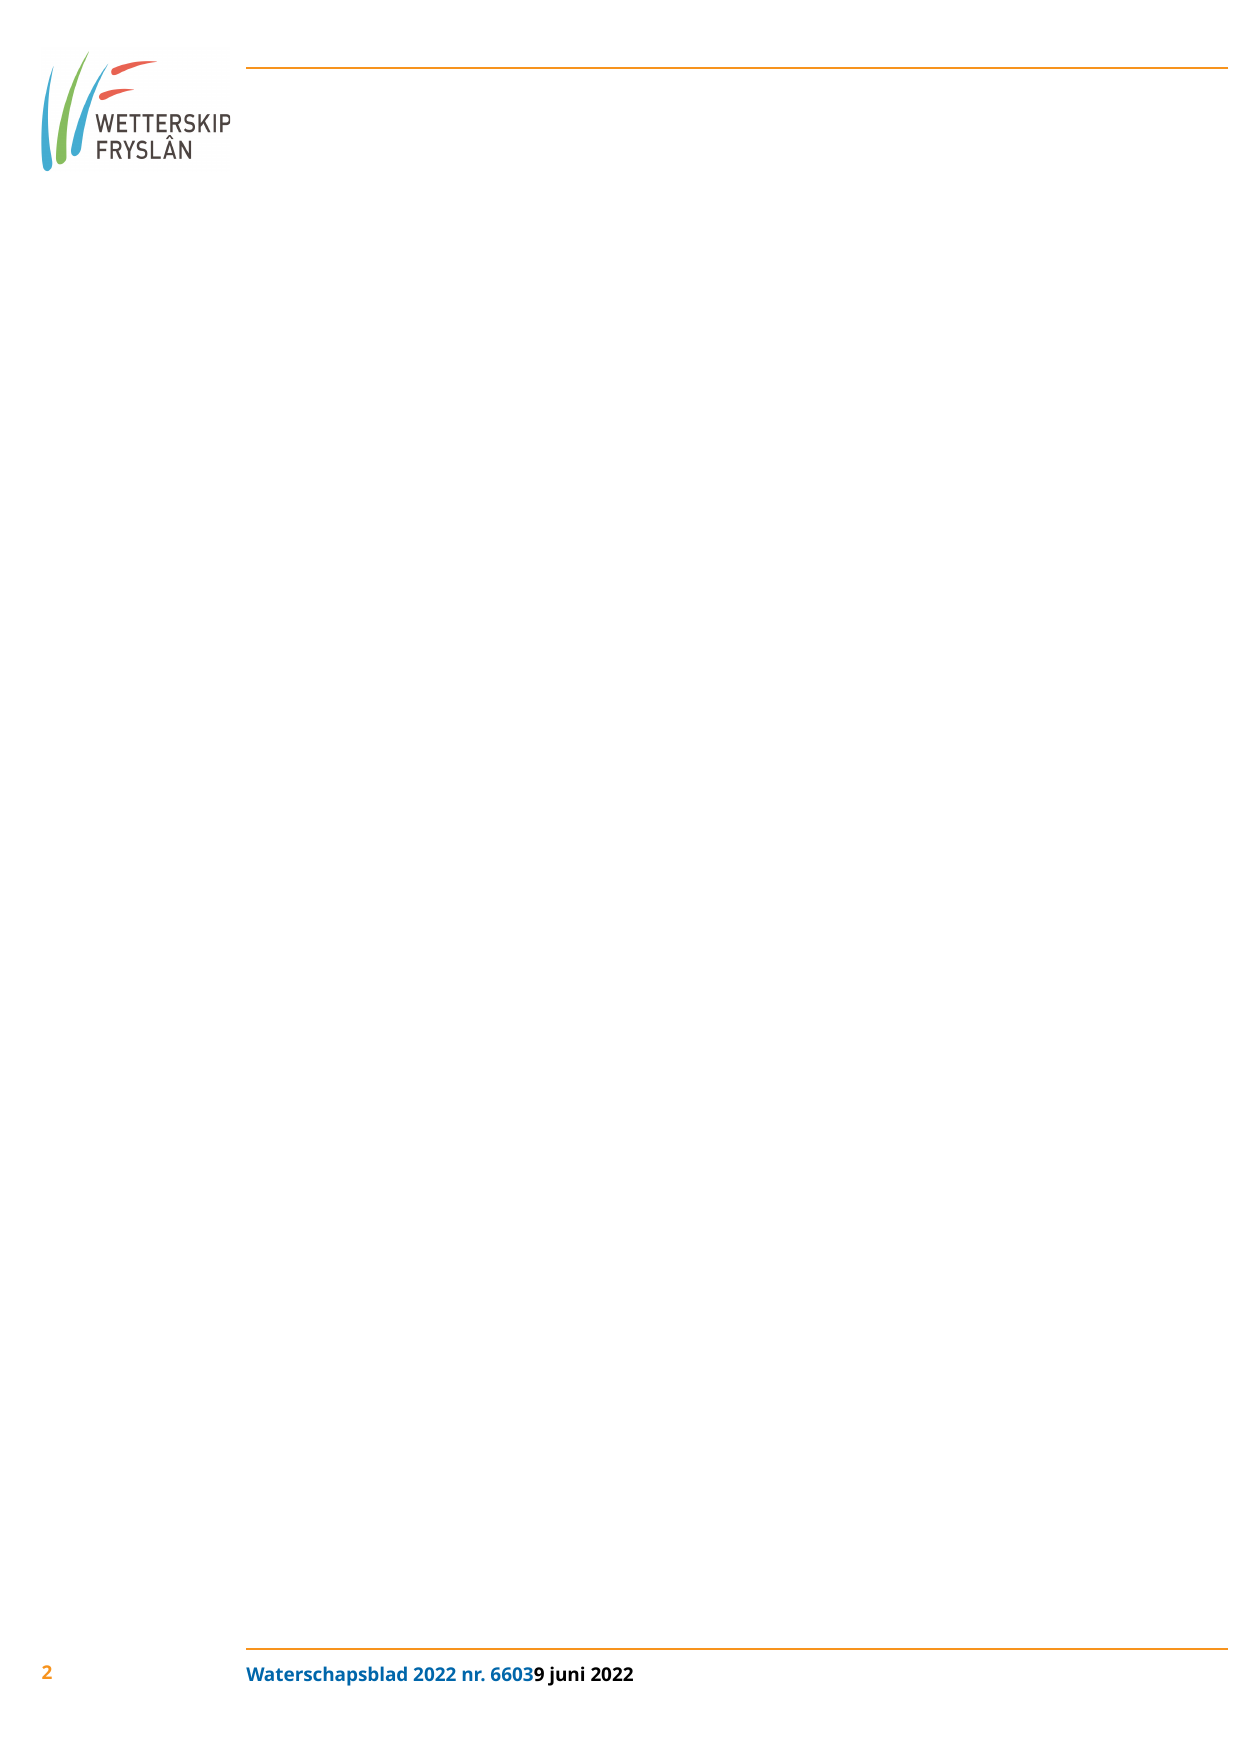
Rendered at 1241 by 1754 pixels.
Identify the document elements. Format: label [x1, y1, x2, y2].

picture [41, 47, 231, 172]
